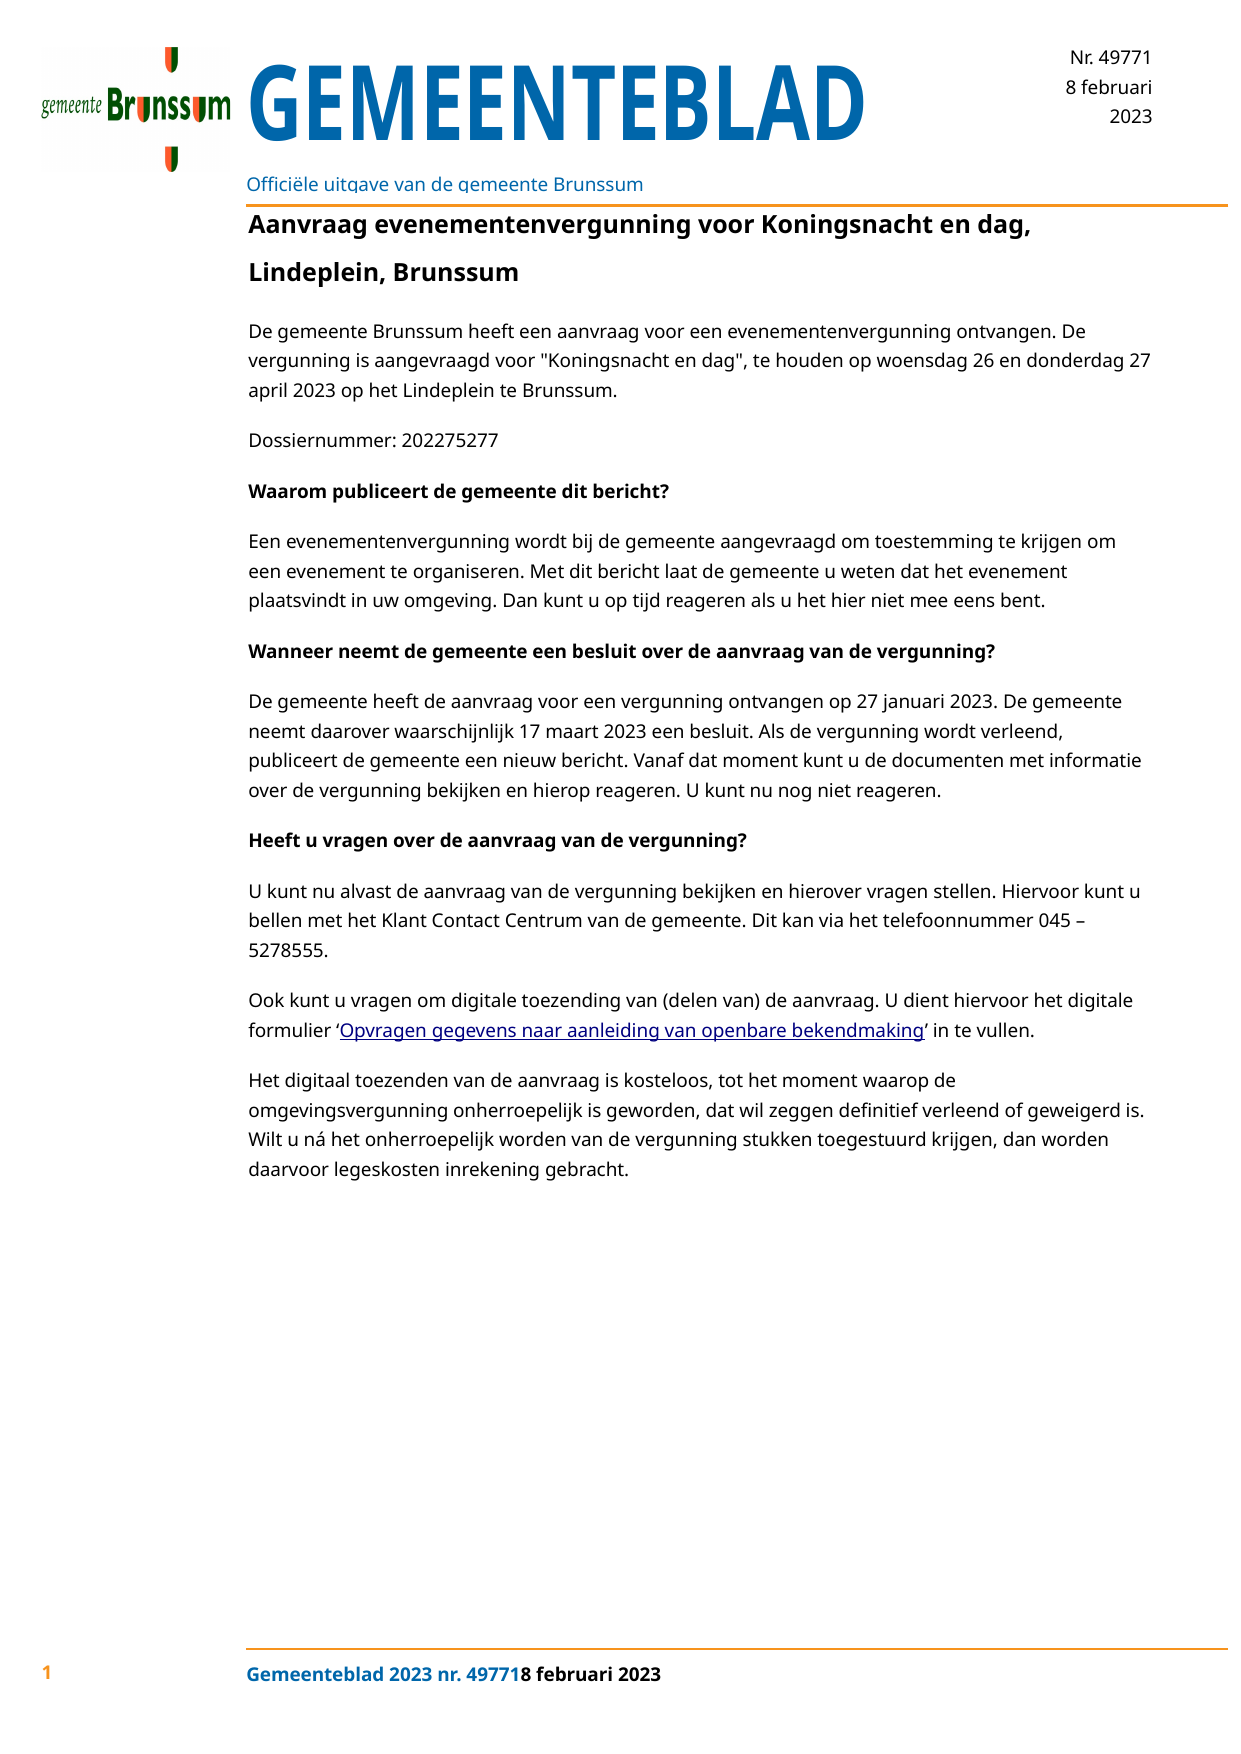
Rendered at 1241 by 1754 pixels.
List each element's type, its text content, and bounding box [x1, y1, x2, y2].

picture [41, 47, 231, 172]
text Dossiernummer: 202275277 [248, 427, 1152, 453]
text Waarom publiceert de gemeente dit bericht? [248, 478, 1152, 504]
text U kunt nu alvast de aanvraag van de vergunning bekijken en hierover vragen stellen. Hiervoor kunt u bellen met het Klant Contact Centrum van de gemeente. Dit kan via het telefoonnummer 045 – 5278555. [248, 878, 1152, 963]
text Een evenementenvergunning wordt bij de gemeente aangevraagd om toestemming te krijgen om een evenement te organiseren. Met dit bericht laat de gemeente u weten dat het evenement plaatsvindt in uw omgeving. Dan kunt u op tijd reageren als u het hier niet mee eens bent. [248, 528, 1152, 613]
text Ook kunt u vragen om digitale toezending van (delen van) de aanvraag. U dient hiervoor het digitale formulier ‘Opvragen gegevens naar aanleiding van openbare bekendmaking’ in te vullen. [248, 987, 1152, 1043]
text Aanvraag evenementenvergunning voor Koningsnacht en dag, Lindeplein, Brunssum [248, 207, 1152, 288]
text De gemeente heeft de aanvraag voor een vergunning ontvangen op 27 januari 2023. De gemeente neemt daarover waarschijnlijk 17 maart 2023 een besluit. Als de vergunning wordt verleend, publiceert de gemeente een nieuw bericht. Vanaf dat moment kunt u de documenten met informatie over de vergunning bekijken en hierop reageren. U kunt nu nog niet reageren. [248, 688, 1152, 803]
text Heeft u vragen over de aanvraag van de vergunning? [248, 827, 1152, 853]
text De gemeente Brunssum heeft een aanvraag voor een evenementenvergunning ontvangen. De vergunning is aangevraagd voor "Koningsnacht en dag", te houden op woensdag 26 en donderdag 27 april 2023 op het Lindeplein te Brunssum. [248, 318, 1152, 403]
text Het digitaal toezenden van de aanvraag is kosteloos, tot het moment waarop de omgevingsvergunning onherroepelijk is geworden, dat wil zeggen definitief verleend of geweigerd is. Wilt u ná het onherroepelijk worden van de vergunning stukken toegestuurd krijgen, dan worden daarvoor legeskosten inrekening gebracht. [248, 1067, 1152, 1182]
text Wanneer neemt de gemeente een besluit over de aanvraag van de vergunning? [248, 638, 1152, 664]
